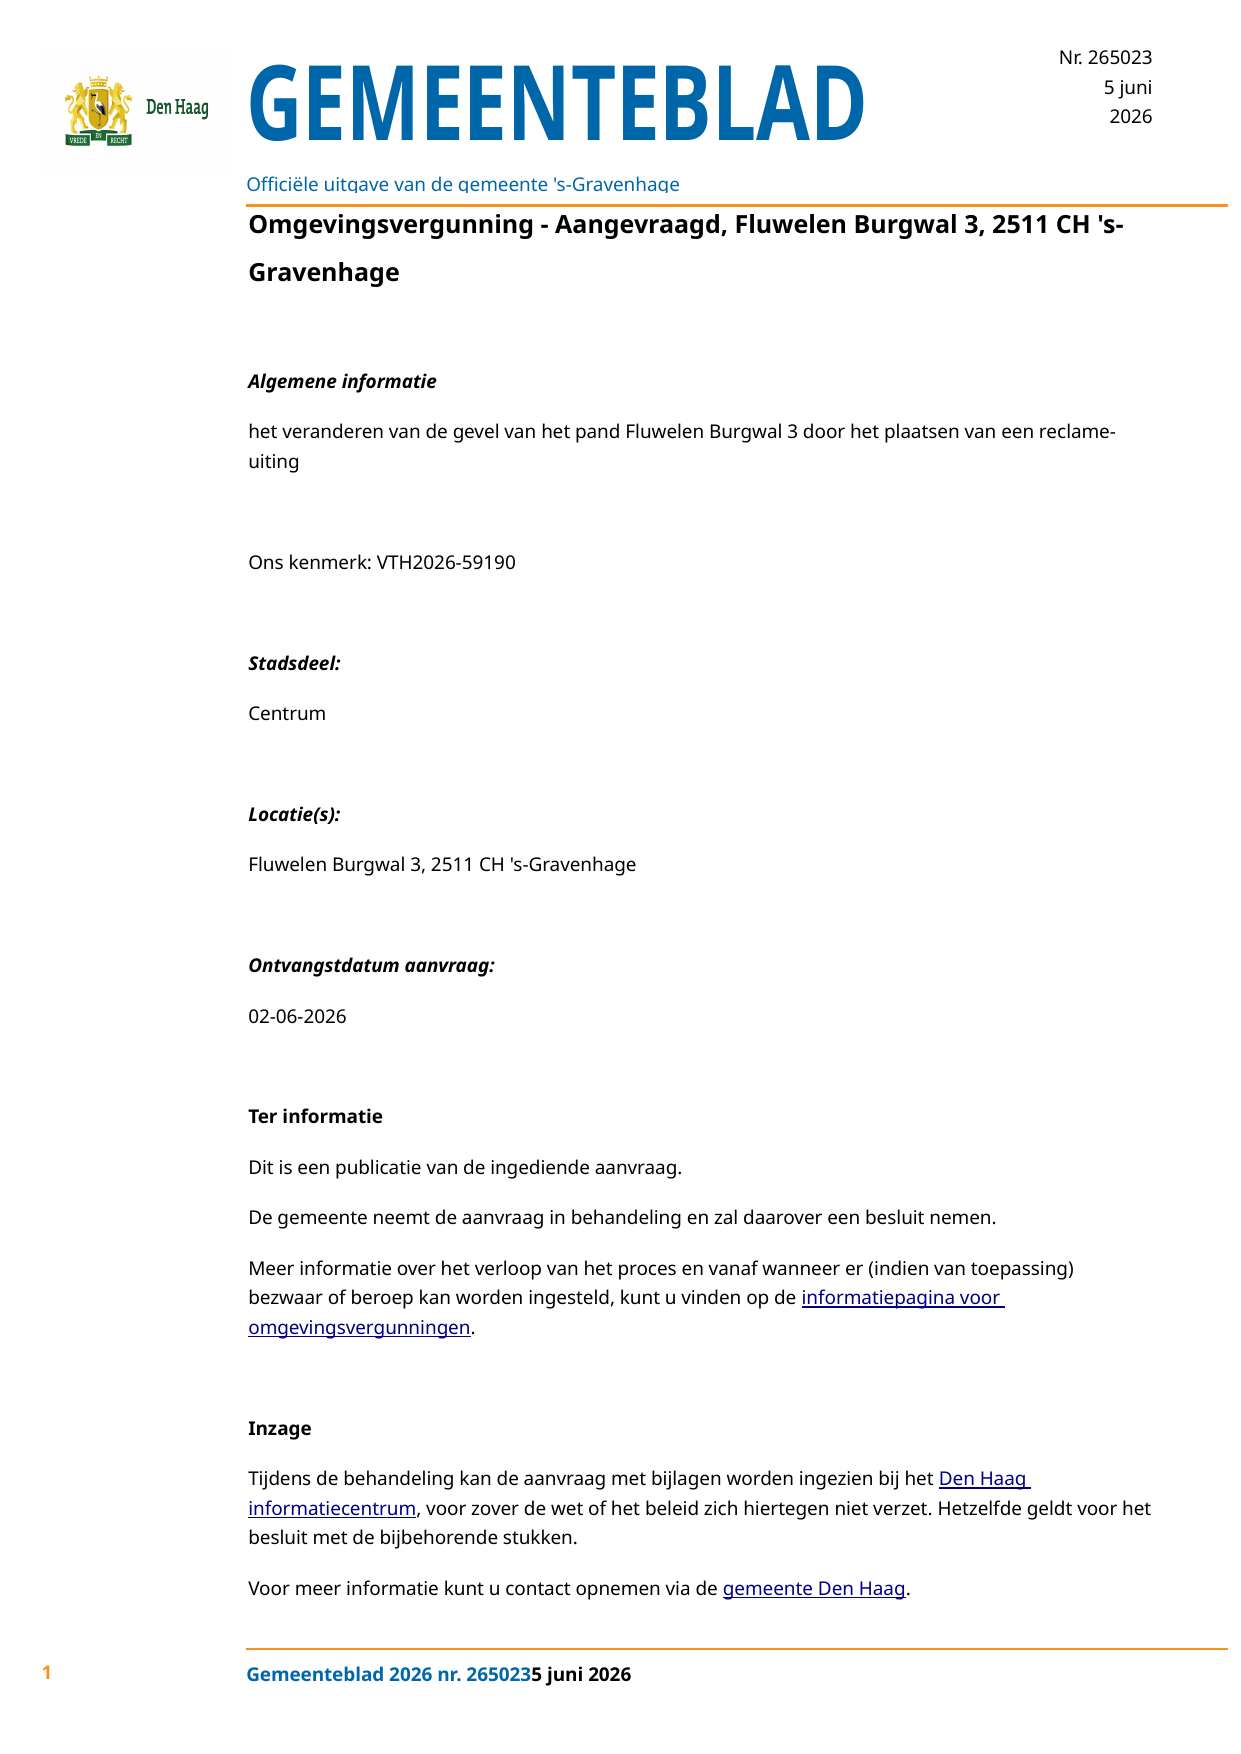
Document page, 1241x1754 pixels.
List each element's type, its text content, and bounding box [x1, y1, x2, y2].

text Ons kenmerk: VTH2026-59190 [248, 549, 1152, 575]
text Voor meer informatie kunt u contact opnemen via de gemeente Den Haag. [248, 1575, 1152, 1601]
text Fluwelen Burgwal 3, 2511 CH 's-Gravenhage [248, 852, 1152, 877]
text 02-06-2026 [248, 1003, 1152, 1029]
text Dit is een publicatie van de ingediende aanvraag. [248, 1154, 1152, 1180]
text De gemeente neemt de aanvraag in behandeling en zal daarover een besluit nemen. [248, 1204, 1152, 1230]
picture [41, 47, 231, 172]
text Ontvangstdatum aanvraag: [248, 952, 1152, 978]
text Meer informatie over het verloop van het proces en vanaf wanneer er (indien van toepassing) bezwaar of beroep kan worden ingesteld, kunt u vinden op de informatiepagina voor omgevingsvergunningen. [248, 1255, 1152, 1340]
text Tijdens de behandeling kan de aanvraag met bijlagen worden ingezien bij het Den Haag informatiecentrum, voor zover de wet of het beleid zich hiertegen niet verzet. Hetzelfde geldt voor het besluit met de bijbehorende stukken. [248, 1465, 1152, 1550]
text Omgevingsvergunning - Aangevraagd, Fluwelen Burgwal 3, 2511 CH 's-Gravenhage [248, 207, 1152, 288]
text het veranderen van de gevel van het pand Fluwelen Burgwal 3 door het plaatsen van een reclame-uiting [248, 419, 1152, 474]
text Algemene informatie [248, 368, 1152, 394]
text Stadsdeel: [248, 650, 1152, 676]
text Ter informatie [248, 1104, 1152, 1129]
text Locatie(s): [248, 801, 1152, 827]
text Inzage [248, 1415, 1152, 1441]
text Centrum [248, 700, 1152, 726]
